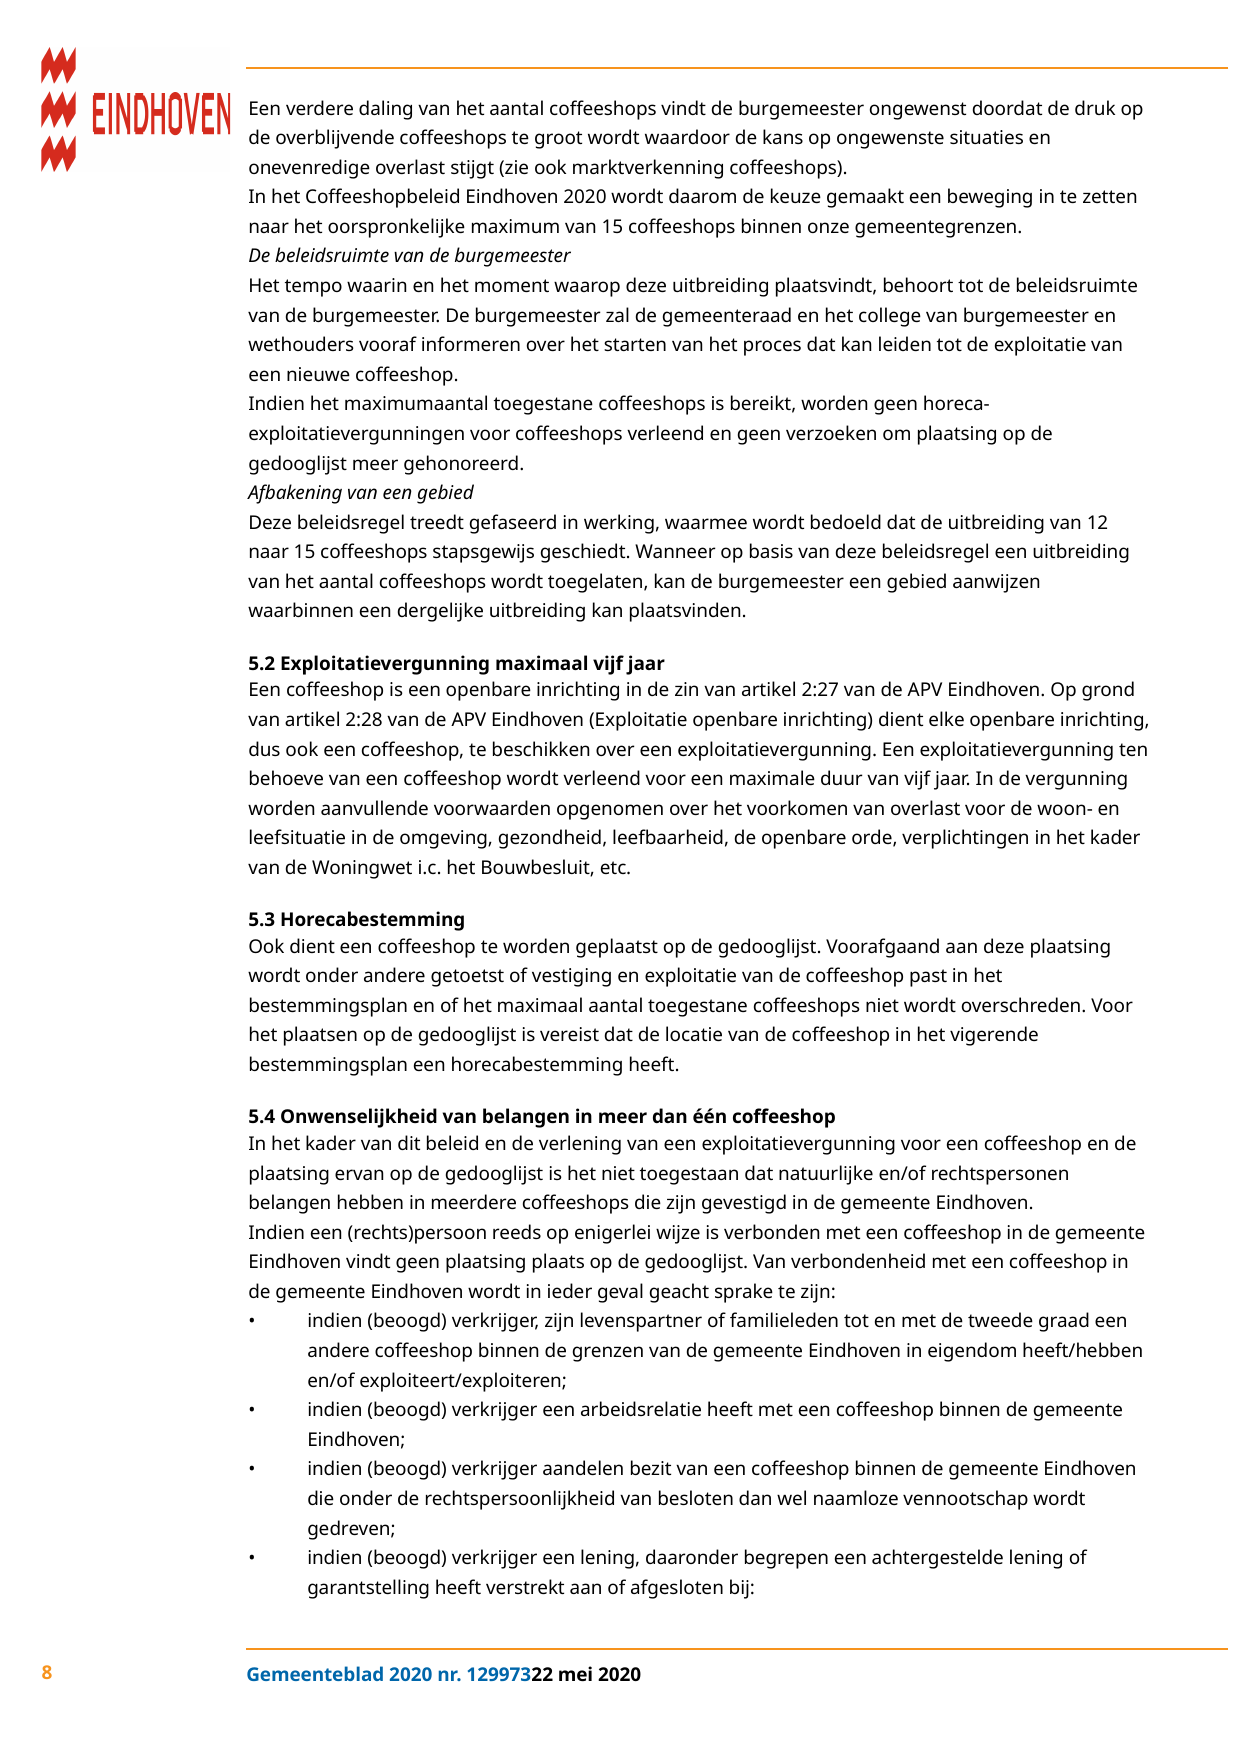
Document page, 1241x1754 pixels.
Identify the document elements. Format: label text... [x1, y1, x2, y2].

text Ook dient een coffeeshop te worden geplaatst op de gedooglijst. Voorafgaand aan deze plaatsing wordt onder andere getoetst of vestiging en exploitatie van de coffeeshop past in het bestemmingsplan en of het maximaal aantal toegestane coffeeshops niet wordt overschreden. Voor het plaatsen op de gedooglijst is vereist dat de locatie van de coffeeshop in het vigerende bestemmingsplan een horecabestemming heeft. [248, 933, 1152, 1077]
list indien (beoogd) verkrijger, zijn levenspartner of familieleden tot en met de tweede graad een andere coffeeshop binnen de grenzen van de gemeente Eindhoven in eigendom heeft/hebben en/of exploiteert/exploiteren; [248, 1308, 1152, 1392]
list indien (beoogd) verkrijger een arbeidsrelatie heeft met een coffeeshop binnen de gemeente Eindhoven; [248, 1396, 1152, 1452]
list indien (beoogd) verkrijger aandelen bezit van een coffeeshop binnen de gemeente Eindhoven die onder de rechtspersoonlijkheid van besloten dan wel naamloze vennootschap wordt gedreven; [248, 1456, 1152, 1540]
text Afbakening van een gebied [248, 479, 1152, 505]
text 5.3 Horecabestemming [248, 904, 1152, 933]
text In het Coffeeshopbeleid Eindhoven 2020 wordt daarom de keuze gemaakt een beweging in te zetten naar het oorspronkelijke maximum van 15 coffeeshops binnen onze gemeentegrenzen. [248, 183, 1152, 239]
text Indien een (rechts)persoon reeds op enigerlei wijze is verbonden met een coffeeshop in de gemeente Eindhoven vindt geen plaatsing plaats op de gedooglijst. Van verbondenheid met een coffeeshop in de gemeente Eindhoven wordt in ieder geval geacht sprake te zijn: [248, 1219, 1152, 1304]
text Een coffeeshop is een openbare inrichting in de zin van artikel 2:27 van de APV Eindhoven. Op grond van artikel 2:28 van de APV Eindhoven (Exploitatie openbare inrichting) dient elke openbare inrichting, dus ook een coffeeshop, te beschikken over een exploitatievergunning. Een exploitatievergunning ten behoeve van een coffeeshop wordt verleend voor een maximale duur van vijf jaar. In de vergunning worden aanvullende voorwaarden opgenomen over het voorkomen van overlast voor de woon- en leefsituatie in de omgeving, gezondheid, leefbaarheid, de openbare orde, verplichtingen in het kader van de Woningwet i.c. het Bouwbesluit, etc. [248, 677, 1152, 880]
list indien (beoogd) verkrijger een lening, daaronder begrepen een achtergestelde lening of garantstelling heeft verstrekt aan of afgesloten bij: [248, 1544, 1152, 1599]
text 5.4 Onwenselijkheid van belangen in meer dan één coffeeshop [248, 1102, 1152, 1130]
text Indien het maximumaantal toegestane coffeeshops is bereikt, worden geen horeca-exploitatievergunningen voor coffeeshops verleend en geen verzoeken om plaatsing op de gedooglijst meer gehonoreerd. [248, 391, 1152, 476]
text Een verdere daling van het aantal coffeeshops vindt de burgemeester ongewenst doordat de druk op de overblijvende coffeeshops te groot wordt waardoor de kans op ongewenste situaties en onevenredige overlast stijgt (zie ook marktverkenning coffeeshops). [248, 95, 1152, 180]
picture [41, 47, 231, 172]
text Deze beleidsregel treedt gefaseerd in werking, waarmee wordt bedoeld dat de uitbreiding van 12 naar 15 coffeeshops stapsgewijs geschiedt. Wanneer op basis van deze beleidsregel een uitbreiding van het aantal coffeeshops wordt toegelaten, kan de burgemeester een gebied aanwijzen waarbinnen een dergelijke uitbreiding kan plaatsvinden. [248, 509, 1152, 623]
text Het tempo waarin en het moment waarop deze uitbreiding plaatsvindt, behoort tot de beleidsruimte van de burgemeester. De burgemeester zal de gemeenteraad en het college van burgemeester en wethouders vooraf informeren over het starten van het proces dat kan leiden tot de exploitatie van een nieuwe coffeeshop. [248, 272, 1152, 387]
text In het kader van dit beleid en de verlening van een exploitatievergunning voor een coffeeshop en de plaatsing ervan op de gedooglijst is het niet toegestaan dat natuurlijke en/of rechtspersonen belangen hebben in meerdere coffeeshops die zijn gevestigd in de gemeente Eindhoven. [248, 1130, 1152, 1215]
text 5.2 Exploitatievergunning maximaal vijf jaar [248, 648, 1152, 677]
text De beleidsruimte van de burgemeester [248, 243, 1152, 268]
